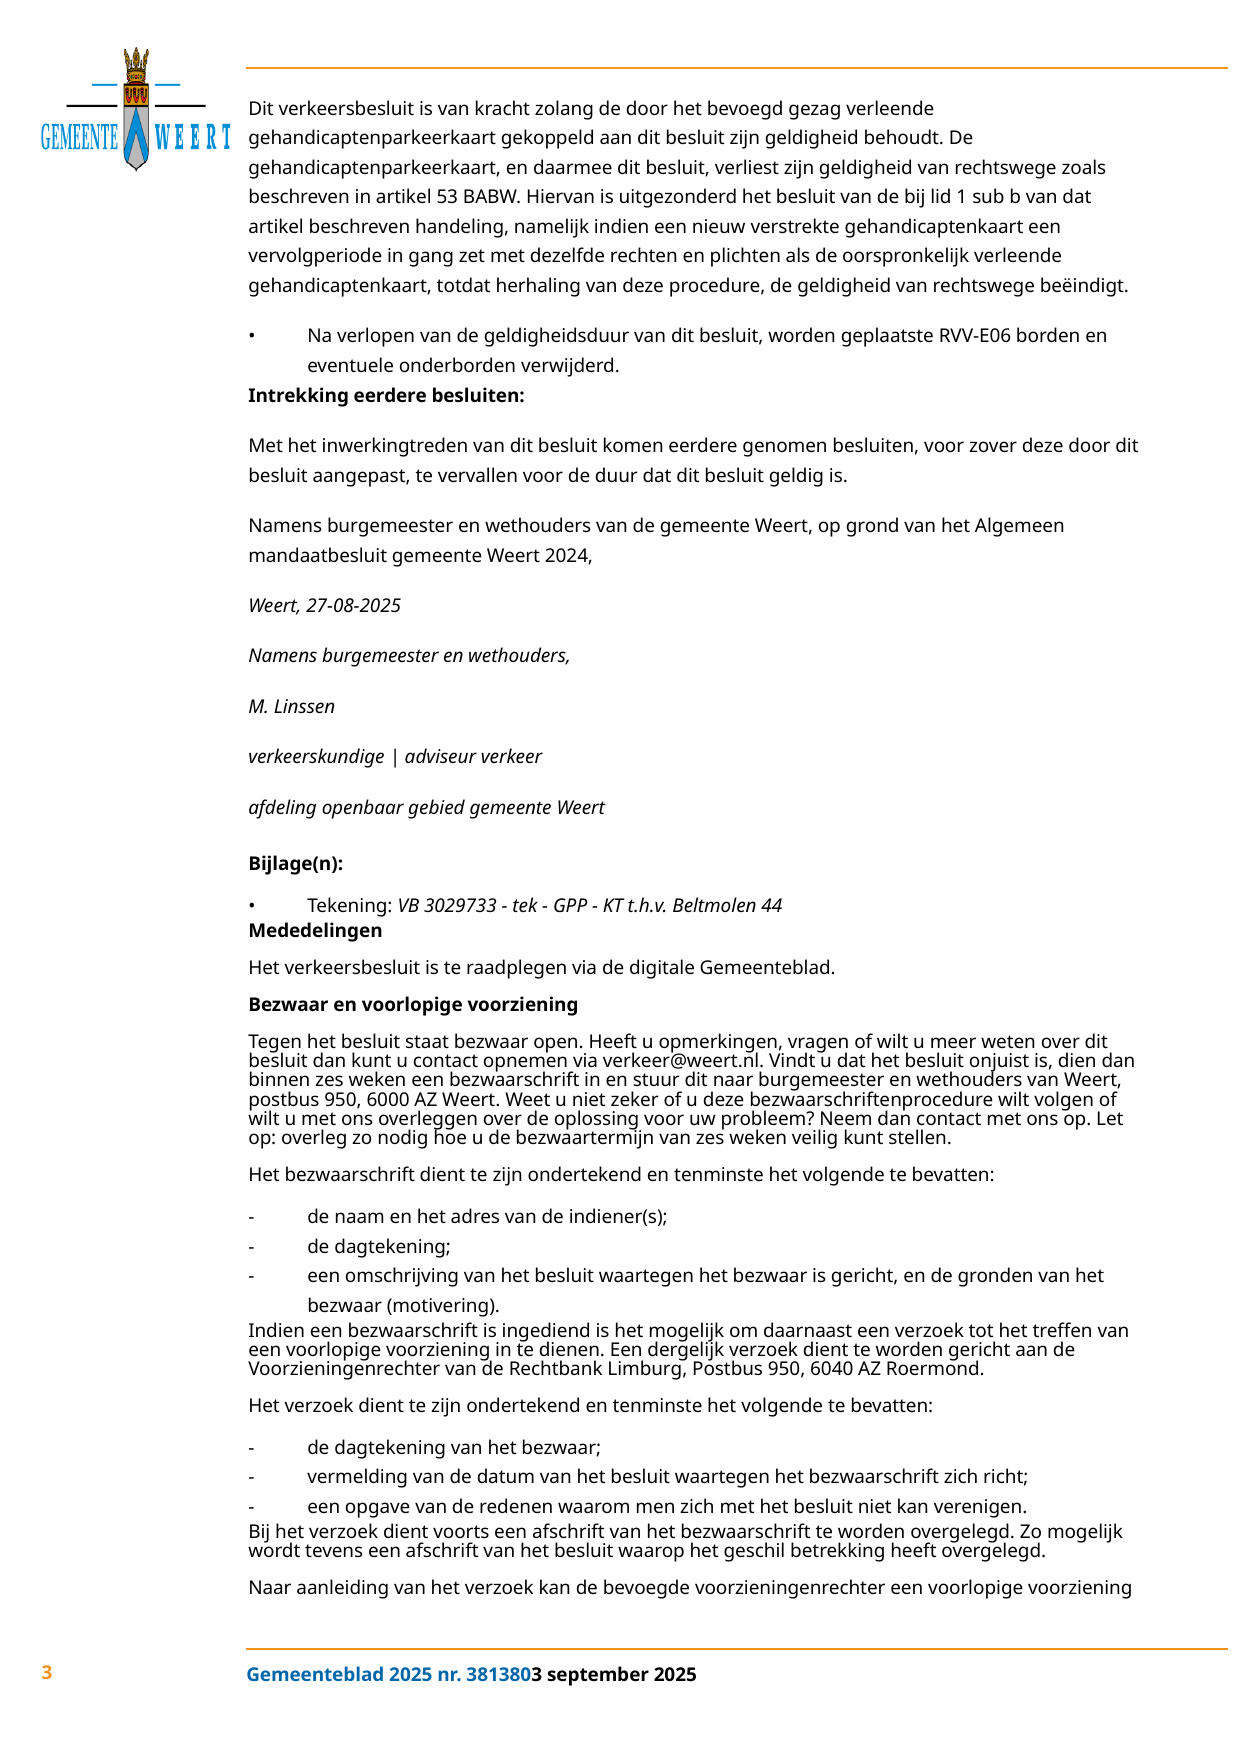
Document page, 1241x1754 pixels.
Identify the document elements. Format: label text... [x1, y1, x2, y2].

text Namens burgemeester en wethouders, [248, 643, 1152, 668]
text Het bezwaarschrift dient te zijn ondertekend en tenminste het volgende te bevatten: [248, 1166, 1152, 1186]
list Na verlopen van de geldigheidsduur van dit besluit, worden geplaatste RVV-E06 borden en eventuele onderborden verwijderd. [248, 323, 1152, 378]
text Het verzoek dient te zijn ondertekend en tenminste het volgende te bevatten: [248, 1397, 1152, 1416]
text Namens burgemeester en wethouders van de gemeente Weert, op grond van het Algemeen mandaatbesluit gemeente Weert 2024, [248, 512, 1152, 568]
text M. Linssen [248, 693, 1152, 719]
text Naar aanleiding van het verzoek kan de bevoegde voorzieningenrechter een voorlopige voorziening [248, 1579, 1152, 1598]
picture [41, 47, 231, 172]
text Dit verkeersbesluit is van kracht zolang de door het bevoegd gezag verleende gehandicaptenparkeerkaart gekoppeld aan dit besluit zijn geldigheid behoudt. De gehandicaptenparkeerkaart, en daarmee dit besluit, verliest zijn geldigheid van rechtswege zoals beschreven in artikel 53 BABW. Hiervan is uitgezonderd het besluit van de bij lid 1 sub b van dat artikel beschreven handeling, namelijk indien een nieuw verstrekte gehandicaptenkaart een vervolgperiode in gang zet met dezelfde rechten en plichten als de oorspronkelijk verleende gehandicaptenkaart, totdat herhaling van deze procedure, de geldigheid van rechtswege beëindigt. [248, 95, 1152, 298]
text Bij het verzoek dient voorts een afschrift van het bezwaarschrift te worden overgelegd. Zo mogelijk wordt tevens een afschrift van het besluit waarop het geschil betrekking heeft overgelegd. [248, 1523, 1152, 1561]
text Tegen het besluit staat bezwaar open. Heeft u opmerkingen, vragen of wilt u meer weten over dit besluit dan kunt u contact opnemen via verkeer@weert.nl. Vindt u dat het besluit onjuist is, dien dan binnen zes weken een bezwaarschrift in en stuur dit naar burgemeester en wethouders van Weert, postbus 950, 6000 AZ Weert. Weet u niet zeker of u deze bezwaarschriftenprocedure wilt volgen of wilt u met ons overleggen over de oplossing voor uw probleem? Neem dan contact met ons op. Let op: overleg zo nodig hoe u de bezwaartermijn van zes weken veilig kunt stellen. [248, 1033, 1152, 1148]
list de dagtekening van het bezwaar; [248, 1434, 1152, 1460]
list de naam en het adres van de indiener(s); [248, 1203, 1152, 1229]
list vermelding van de datum van het besluit waartegen het bezwaarschrift zich richt; [248, 1464, 1152, 1489]
text Indien een bezwaarschrift is ingediend is het mogelijk om daarnaast een verzoek tot het treffen van een voorlopige voorziening in te dienen. Een dergelijk verzoek dient te worden gericht aan de Voorzieningenrechter van de Rechtbank Limburg, Postbus 950, 6040 AZ Roermond. [248, 1322, 1152, 1379]
text Intrekking eerdere besluiten: [248, 382, 1152, 408]
text verkeerskundige | adviseur verkeer [248, 743, 1152, 769]
list Tekening: VB 3029733 - tek - GPP - KT t.h.v. Beltmolen 44 [248, 892, 1152, 918]
list een omschrijving van het besluit waartegen het bezwaar is gericht, en de gronden van het bezwaar (motivering). [248, 1262, 1152, 1318]
text Het verkeersbesluit is te raadplegen via de digitale Gemeenteblad. [248, 959, 1152, 978]
text Bezwaar en voorlopige voorziening [248, 996, 1152, 1015]
text afdeling openbaar gebied gemeente Weert [248, 794, 1152, 820]
list de dagtekening; [248, 1233, 1152, 1258]
text Weert, 27-08-2025 [248, 592, 1152, 618]
text Bijlage(n): [248, 855, 1152, 875]
text Met het inwerkingtreden van dit besluit komen eerdere genomen besluiten, voor zover deze door dit besluit aangepast, te vervallen voor de duur dat dit besluit geldig is. [248, 432, 1152, 488]
list een opgave van de redenen waarom men zich met het besluit niet kan verenigen. [248, 1493, 1152, 1519]
text Mededelingen [248, 922, 1152, 941]
